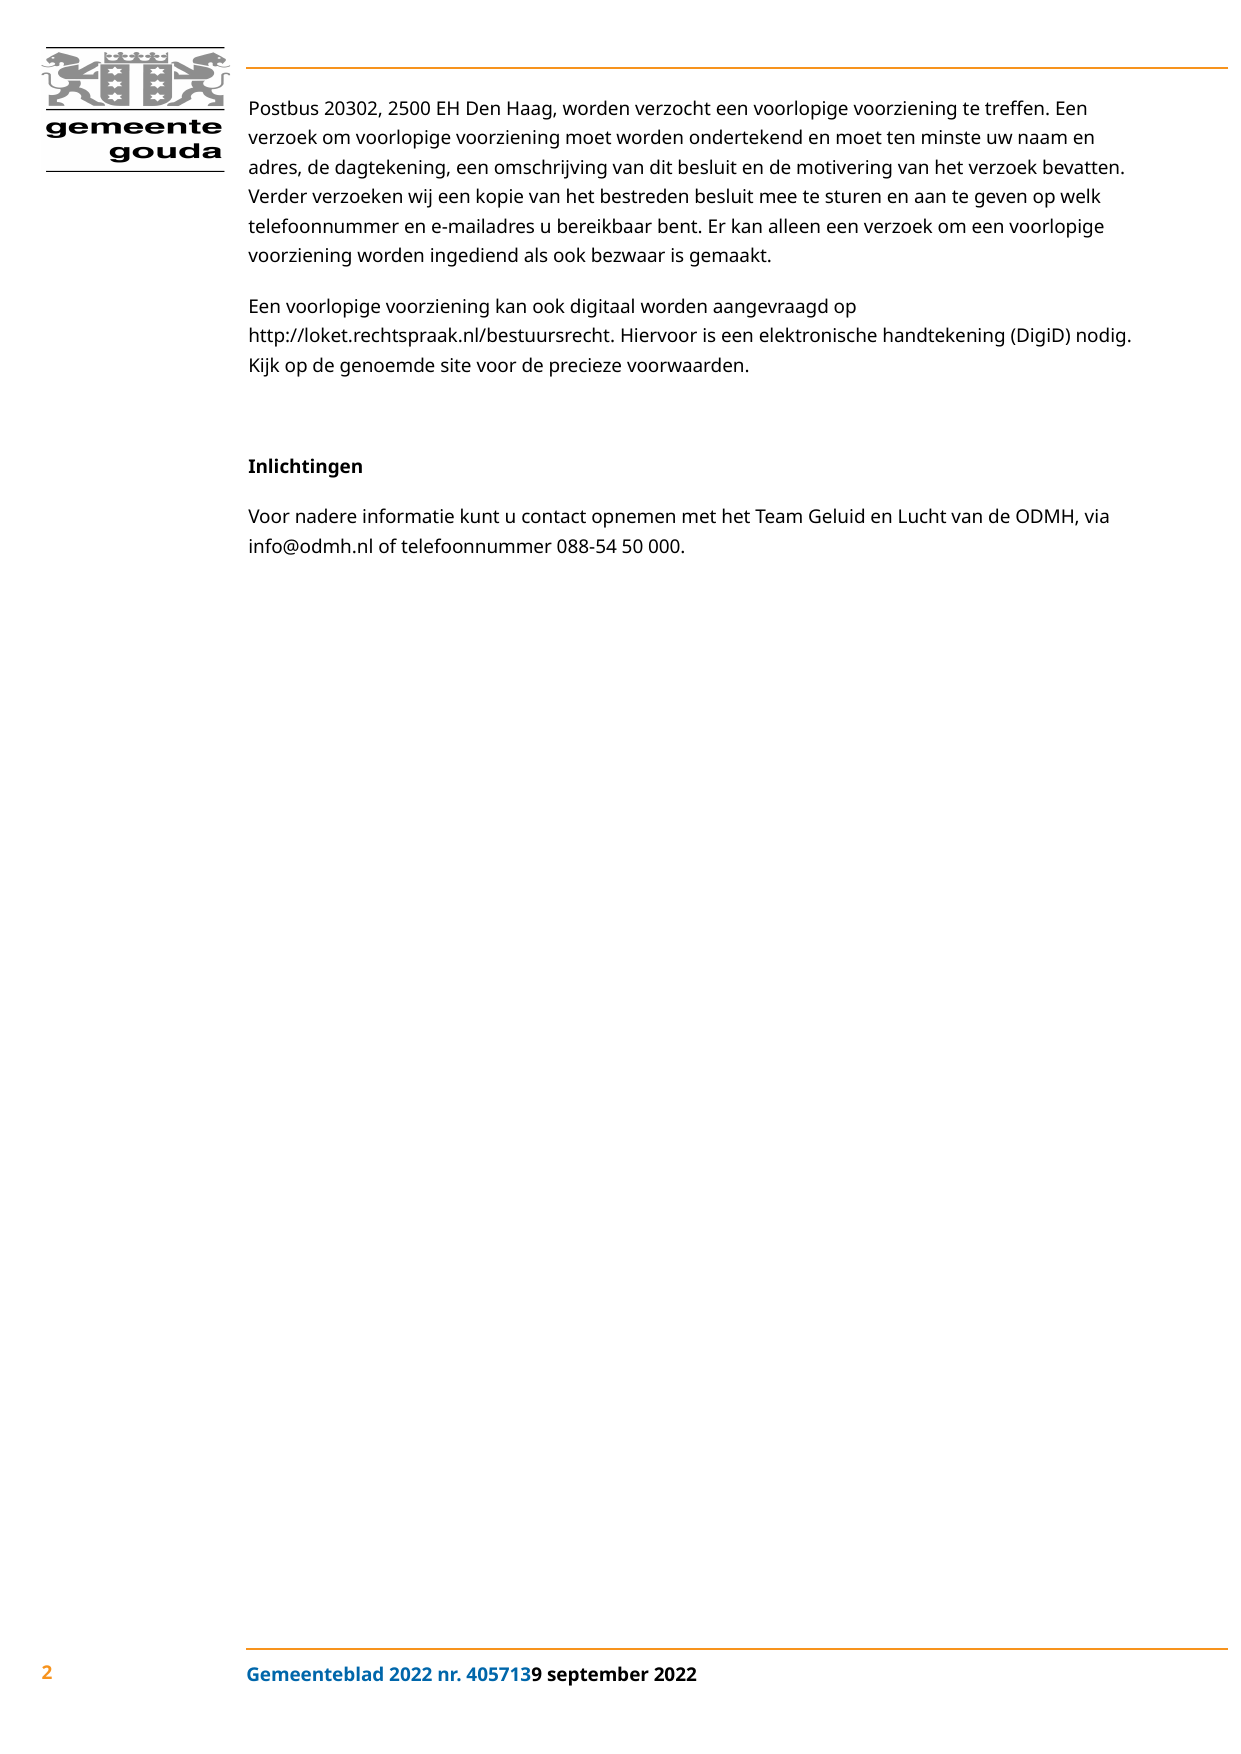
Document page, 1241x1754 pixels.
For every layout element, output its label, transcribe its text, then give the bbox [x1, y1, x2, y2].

text Postbus 20302, 2500 EH Den Haag, worden verzocht een voorlopige voorziening te treffen. Een verzoek om voorlopige voorziening moet worden ondertekend en moet ten minste uw naam en adres, de dagtekening, een omschrijving van dit besluit en de motivering van het verzoek bevatten. Verder verzoeken wij een kopie van het bestreden besluit mee te sturen en aan te geven op welk telefoonnummer en e-mailadres u bereikbaar bent. Er kan alleen een verzoek om een voorlopige voorziening worden ingediend als ook bezwaar is gemaakt. [248, 95, 1152, 268]
picture [41, 47, 231, 172]
text Voor nadere informatie kunt u contact opnemen met het Team Geluid en Lucht van de ODMH, via info@odmh.nl of telefoonnummer 088-54 50 000. [248, 503, 1152, 559]
text Een voorlopige voorziening kan ook digitaal worden aangevraagd op http://loket.rechtspraak.nl/bestuursrecht. Hiervoor is een elektronische handtekening (DigiD) nodig. Kijk op de genoemde site voor de precieze voorwaarden. [248, 293, 1152, 378]
text Inlichtingen [248, 453, 1152, 479]
